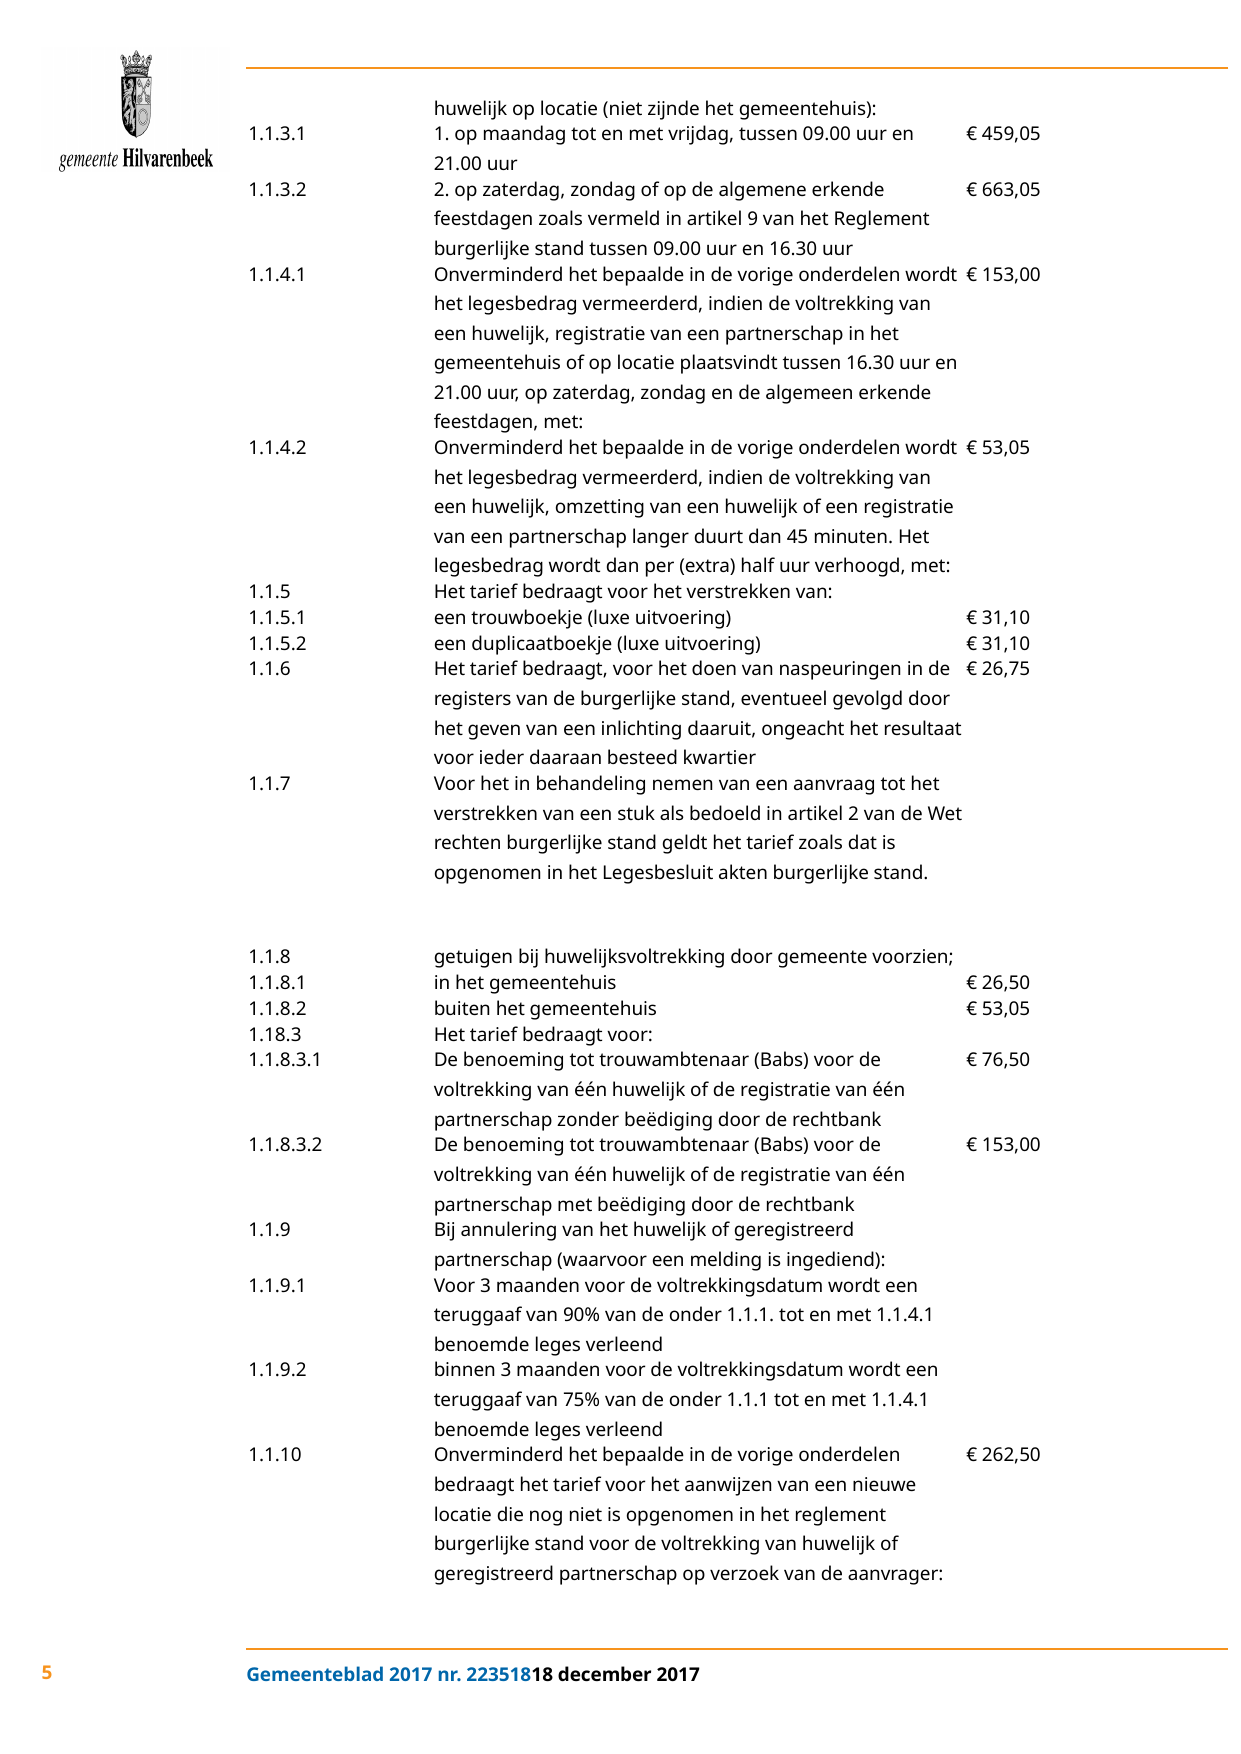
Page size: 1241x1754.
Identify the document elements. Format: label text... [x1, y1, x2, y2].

table_cell 1.1.9 [248, 1216, 433, 1272]
table_cell 1.18.3 [248, 1021, 433, 1047]
table_cell 1.1.8.2 [248, 995, 433, 1021]
table_cell 1.1.5.1 [248, 604, 433, 630]
table_cell 1.1.8.1 [248, 970, 433, 995]
table_cell 1.1.10 [248, 1442, 433, 1586]
table_cell € 663,05 [966, 176, 1152, 261]
table_cell Bij annulering van het huwelijk of geregistreerd partnerschap (waarvoor een melding is ingediend): [434, 1216, 966, 1272]
table_cell Het tarief bedraagt, voor het doen van naspeuringen in de registers van de burgerlijke stand, eventueel gevolgd door het geven van een inlichting daaruit, ongeacht het resultaat voor ieder daaraan besteed kwartier [434, 656, 966, 770]
table_cell [966, 1357, 1152, 1442]
table_cell 1.1.4.2 [248, 434, 433, 578]
table_cell 1.1.9.1 [248, 1272, 433, 1357]
table_cell Onverminderd het bepaalde in de vorige onderdelen wordt het legesbedrag vermeerderd, indien de voltrekking van een huwelijk, registratie van een partnerschap in het gemeentehuis of op locatie plaatsvindt tussen 16.30 uur en 21.00 uur, op zaterdag, zondag en de algemeen erkende feestdagen, met: [434, 261, 966, 434]
table_cell Voor 3 maanden voor de voltrekkingsdatum wordt een teruggaaf van 90% van de onder 1.1.1. tot en met 1.1.4.1 benoemde leges verleend [434, 1272, 966, 1357]
table_cell [966, 770, 1152, 944]
table_cell 2. op zaterdag, zondag of op de algemene erkende feestdagen zoals vermeld in artikel 9 van het Reglement burgerlijke stand tussen 09.00 uur en 16.30 uur [434, 176, 966, 261]
table_cell 1.1.8.3.2 [248, 1132, 433, 1216]
table_cell Onverminderd het bepaalde in de vorige onderdelen bedraagt het tarief voor het aanwijzen van een nieuwe locatie die nog niet is opgenomen in het reglement burgerlijke stand voor de voltrekking van huwelijk of geregistreerd partnerschap op verzoek van de aanvrager: [434, 1442, 966, 1586]
table_cell [966, 1272, 1152, 1357]
table_cell € 26,75 [966, 656, 1152, 770]
table_cell 1.1.3.2 [248, 176, 433, 261]
table_cell getuigen bij huwelijksvoltrekking door gemeente voorzien; [434, 944, 966, 969]
table_cell [966, 579, 1152, 604]
table_cell € 459,05 [966, 121, 1152, 176]
table_cell een duplicaatboekje (luxe uitvoering) [434, 630, 966, 656]
table_cell 1.1.5 [248, 579, 433, 604]
table_cell € 31,10 [966, 604, 1152, 630]
table_cell 1.1.5.2 [248, 630, 433, 656]
table_cell Voor het in behandeling nemen van een aanvraag tot het verstrekken van een stuk als bedoeld in artikel 2 van de Wet rechten burgerlijke stand geldt het tarief zoals dat is opgenomen in het Legesbesluit akten burgerlijke stand. [434, 770, 966, 944]
table_cell Onverminderd het bepaalde in de vorige onderdelen wordt het legesbedrag vermeerderd, indien de voltrekking van een huwelijk, omzetting van een huwelijk of een registratie van een partnerschap langer duurt dan 45 minuten. Het legesbedrag wordt dan per (extra) half uur verhoogd, met: [434, 434, 966, 578]
table_cell 1.1.9.2 [248, 1357, 433, 1442]
table_cell 1.1.6 [248, 656, 433, 770]
table_cell De benoeming tot trouwambtenaar (Babs) voor de voltrekking van één huwelijk of de registratie van één partnerschap met beëdiging door de rechtbank [434, 1132, 966, 1216]
table_cell [966, 944, 1152, 969]
table_cell Het tarief bedraagt voor: [434, 1021, 966, 1047]
table_cell € 31,10 [966, 630, 1152, 656]
table_cell [248, 95, 433, 121]
table_cell 1.1.7 [248, 770, 433, 944]
table_cell € 76,50 [966, 1047, 1152, 1132]
table_cell in het gemeentehuis [434, 970, 966, 995]
table_cell De benoeming tot trouwambtenaar (Babs) voor de voltrekking van één huwelijk of de registratie van één partnerschap zonder beëdiging door de rechtbank [434, 1047, 966, 1132]
table_cell Het tarief bedraagt voor het verstrekken van: [434, 579, 966, 604]
table_cell 1.1.3.1 [248, 121, 433, 176]
table_cell [966, 1021, 1152, 1047]
table_cell een trouwboekje (luxe uitvoering) [434, 604, 966, 630]
picture [41, 47, 231, 172]
table_cell 1.1.8.3.1 [248, 1047, 433, 1132]
table_cell € 262,50 [966, 1442, 1152, 1586]
table_cell [966, 1216, 1152, 1272]
table_cell 1.1.8 [248, 944, 433, 969]
table_cell € 153,00 [966, 261, 1152, 434]
table_cell € 53,05 [966, 434, 1152, 578]
table_cell € 53,05 [966, 995, 1152, 1021]
table_cell 1. op maandag tot en met vrijdag, tussen 09.00 uur en 21.00 uur [434, 121, 966, 176]
table_cell binnen 3 maanden voor de voltrekkingsdatum wordt een teruggaaf van 75% van de onder 1.1.1 tot en met 1.1.4.1 benoemde leges verleend [434, 1357, 966, 1442]
table_cell [966, 95, 1152, 121]
table_cell € 153,00 [966, 1132, 1152, 1216]
table_cell 1.1.4.1 [248, 261, 433, 434]
table_cell buiten het gemeentehuis [434, 995, 966, 1021]
table_cell € 26,50 [966, 970, 1152, 995]
table_cell huwelijk op locatie (niet zijnde het gemeentehuis): [434, 95, 966, 121]
